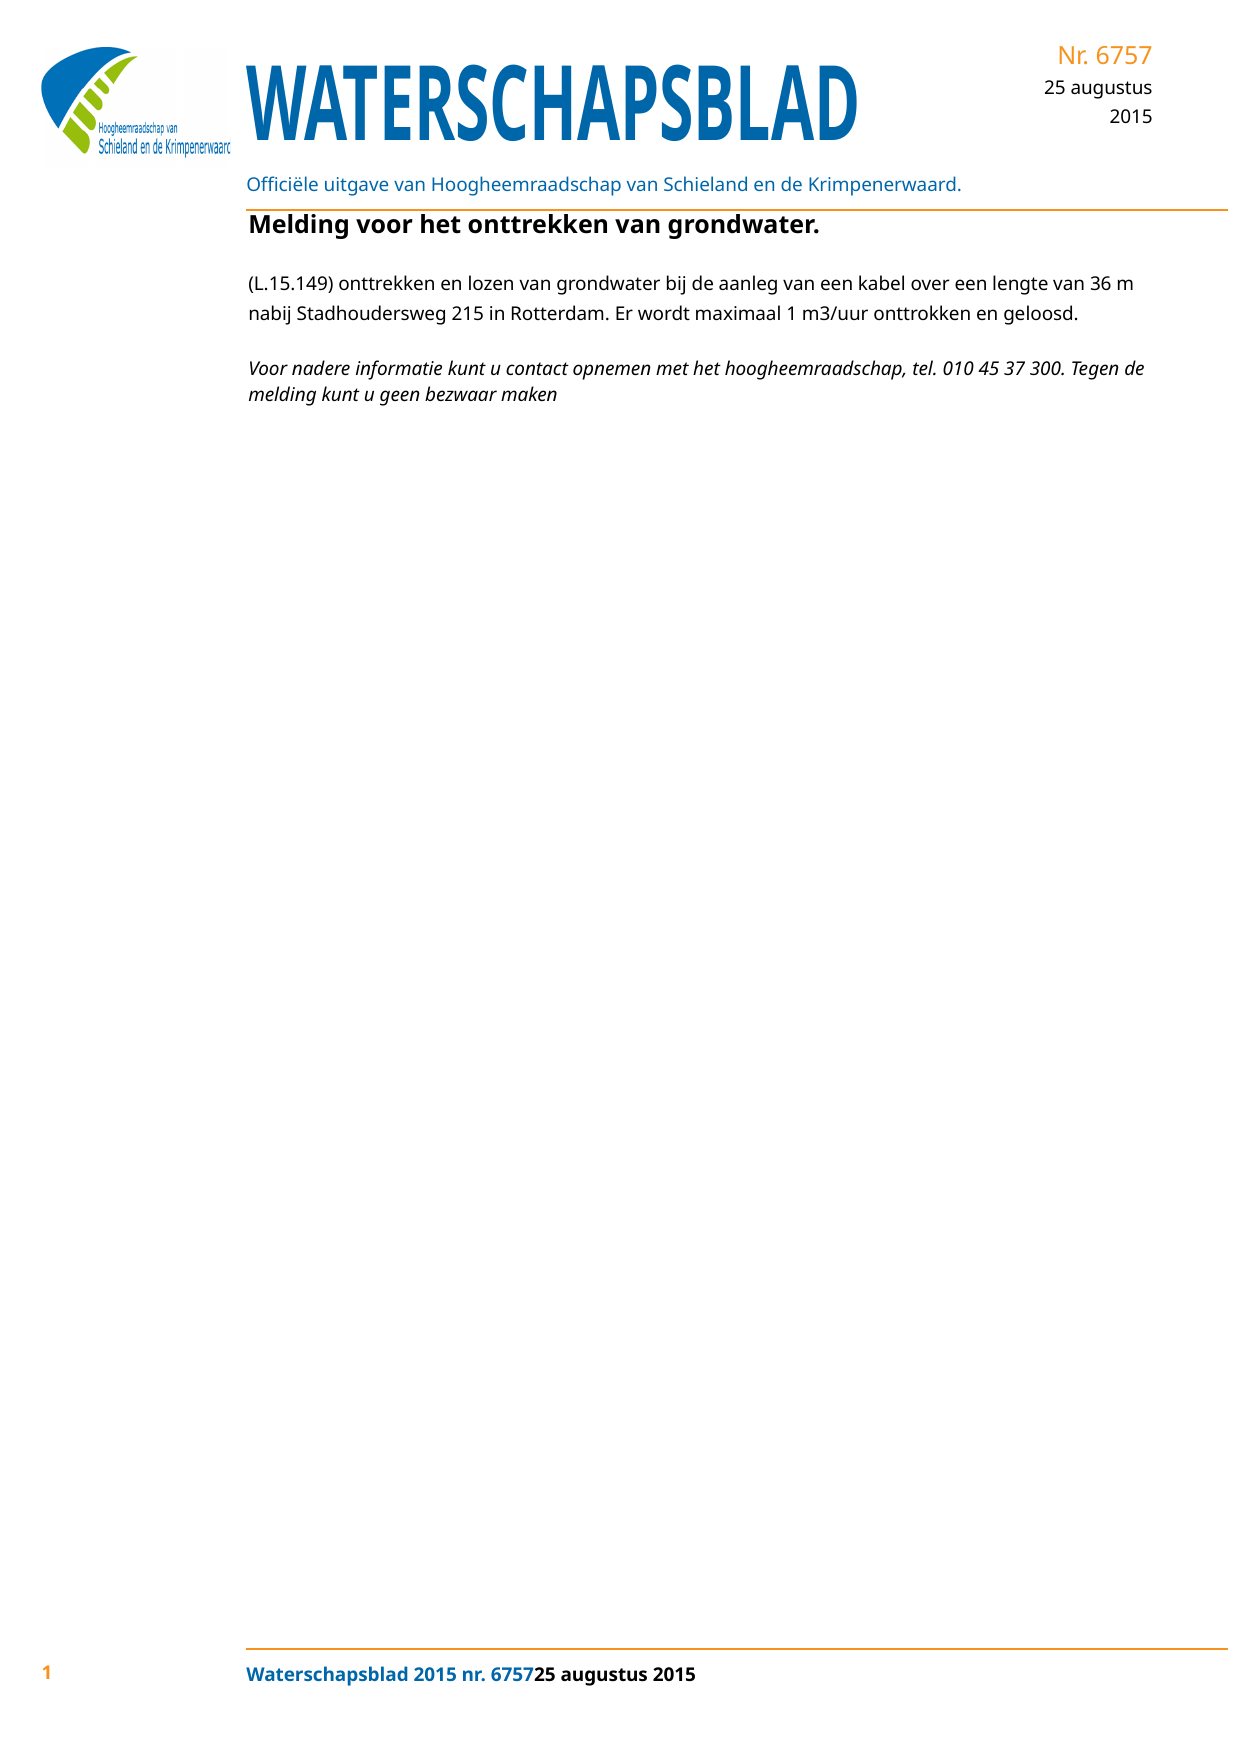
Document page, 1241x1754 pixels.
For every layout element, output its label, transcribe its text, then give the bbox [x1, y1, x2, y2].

text (L.15.149) onttrekken en lozen van grondwater bij de aanleg van een kabel over een lengte van 36 m nabij Stadhoudersweg 215 in Rotterdam. Er wordt maximaal 1 m3/uur onttrokken en geloosd. [248, 270, 1152, 326]
picture [41, 47, 231, 172]
text Melding voor het onttrekken van grondwater. [248, 211, 1152, 241]
text Voor nadere informatie kunt u contact opnemen met het hoogheemraadschap, tel. 010 45 37 300. Tegen de melding kunt u geen bezwaar maken [248, 355, 1152, 407]
